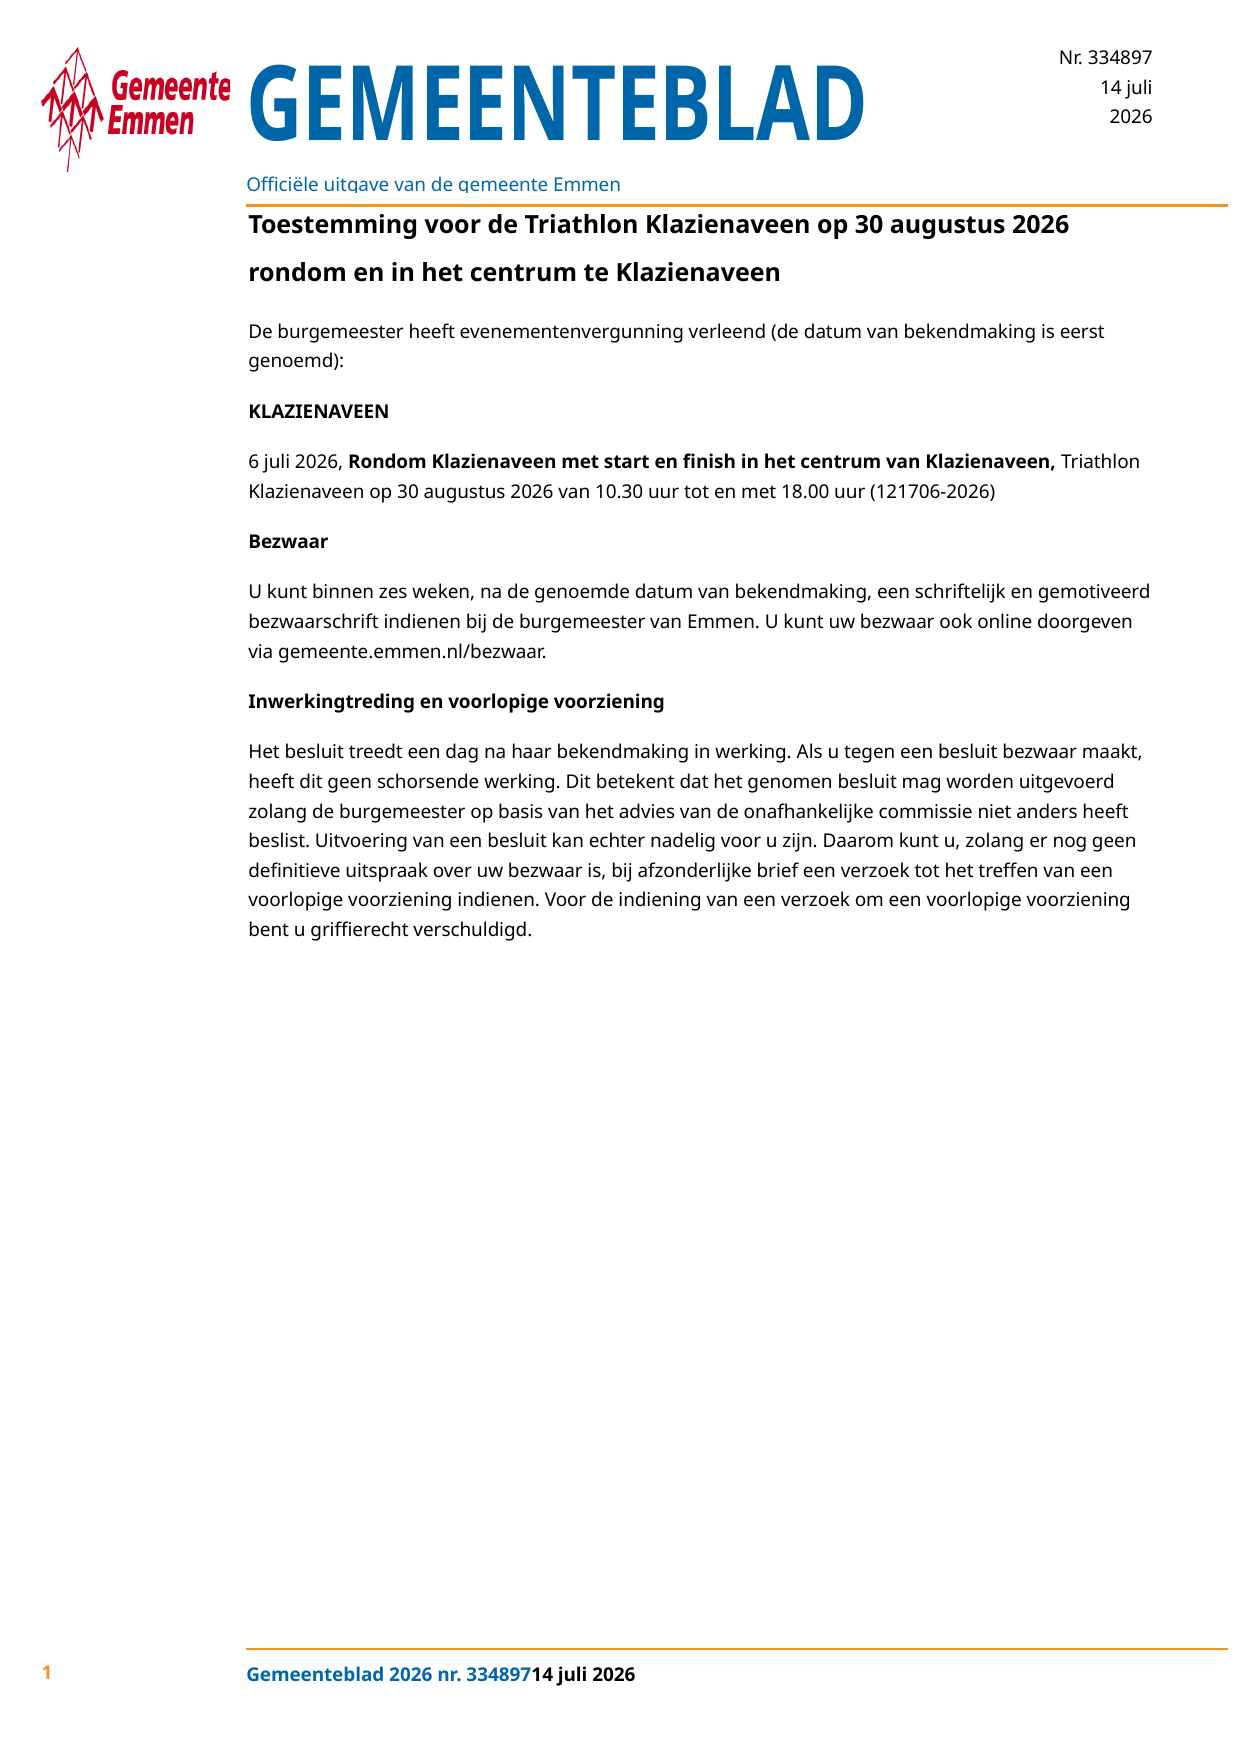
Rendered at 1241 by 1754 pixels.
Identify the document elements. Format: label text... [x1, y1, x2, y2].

text 6 juli 2026, Rondom Klazienaveen met start en finish in het centrum van Klazienaveen, Triathlon Klazienaveen op 30 augustus 2026 van 10.30 uur tot en met 18.00 uur (121706-2026) [248, 448, 1152, 504]
text Inwerkingtreding en voorlopige voorziening [248, 688, 1152, 714]
text Bezwaar [248, 528, 1152, 554]
text Het besluit treedt een dag na haar bekendmaking in werking. Als u tegen een besluit bezwaar maakt, heeft dit geen schorsende werking. Dit betekent dat het genomen besluit mag worden uitgevoerd zolang de burgemeester op basis van het advies van de onafhankelijke commissie niet anders heeft beslist. Uitvoering van een besluit kan echter nadelig voor u zijn. Daarom kunt u, zolang er nog geen definitieve uitspraak over uw bezwaar is, bij afzonderlijke brief een verzoek tot het treffen van een voorlopige voorziening indienen. Voor de indiening van een verzoek om een voorlopige voorziening bent u griffierecht verschuldigd. [248, 739, 1152, 942]
picture [41, 47, 231, 172]
text KLAZIENAVEEN [248, 398, 1152, 424]
text De burgemeester heeft evenementenvergunning verleend (de datum van bekendmaking is eerst genoemd): [248, 318, 1152, 373]
text U kunt binnen zes weken, na de genoemde datum van bekendmaking, een schriftelijk en gemotiveerd bezwaarschrift indienen bij de burgemeester van Emmen. U kunt uw bezwaar ook online doorgeven via gemeente.emmen.nl/bezwaar. [248, 579, 1152, 664]
text Toestemming voor de Triathlon Klazienaveen op 30 augustus 2026 rondom en in het centrum te Klazienaveen [248, 207, 1152, 288]
